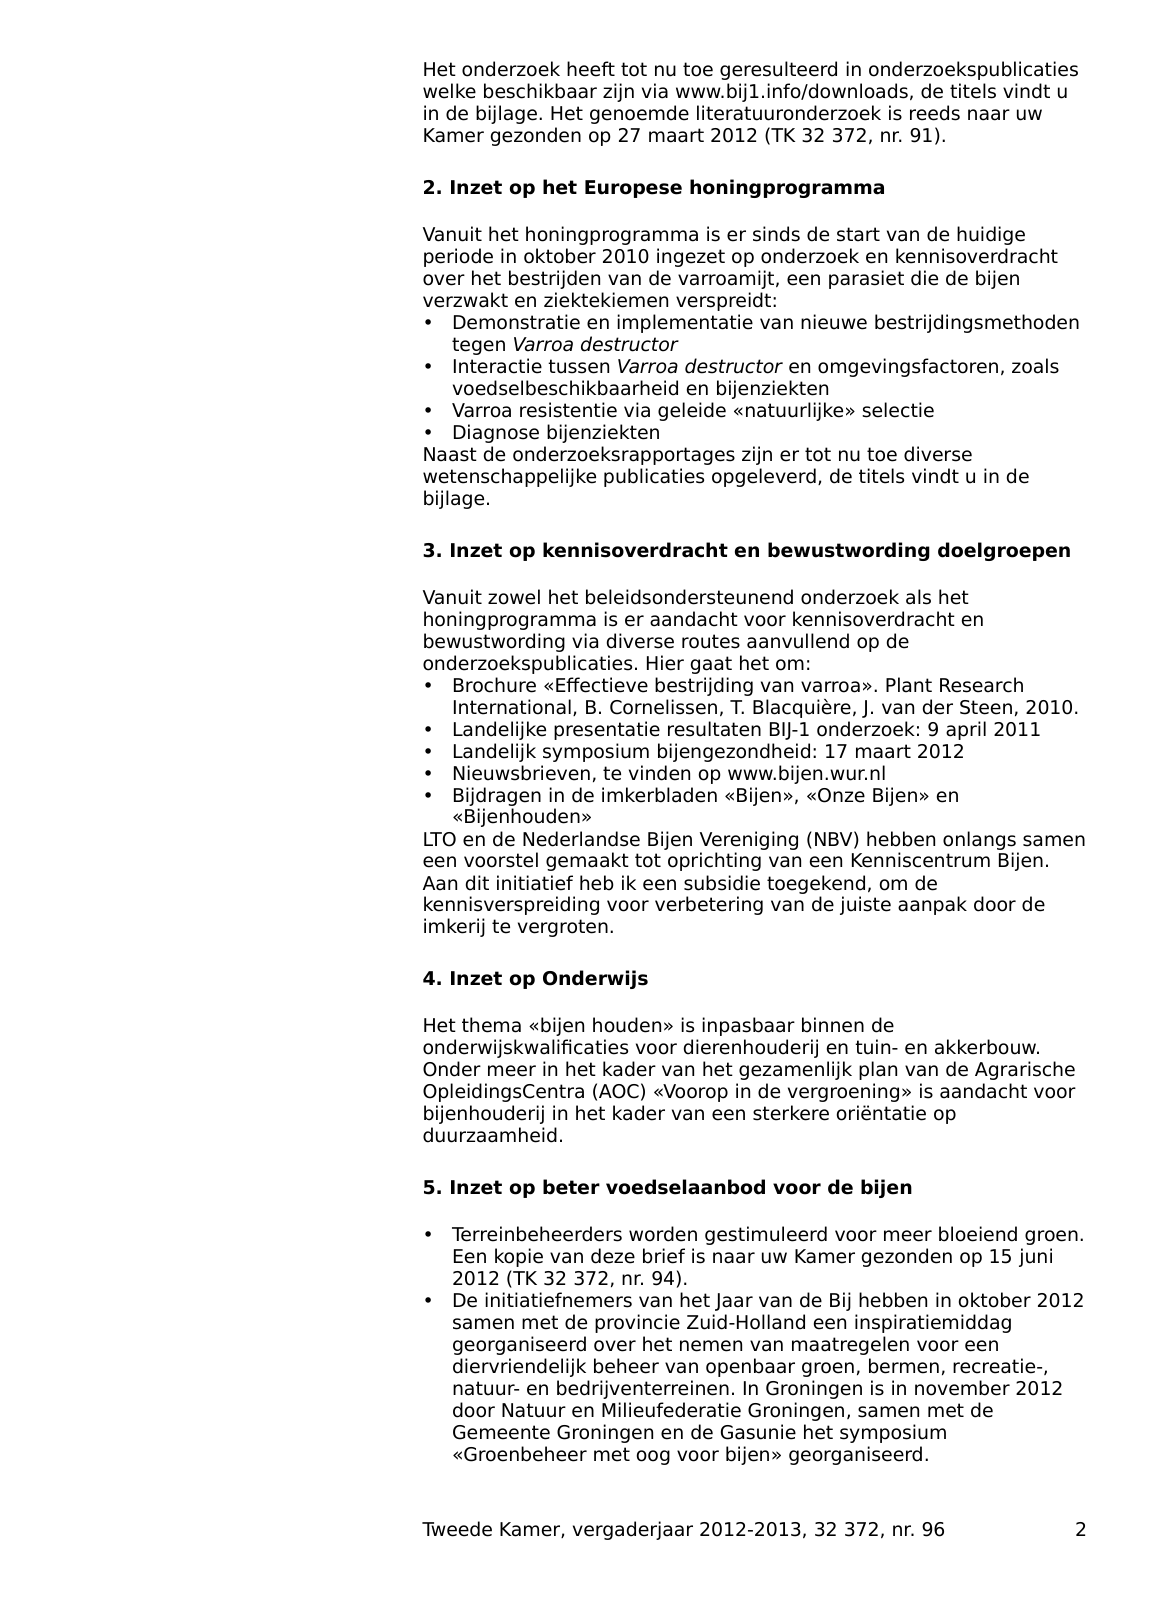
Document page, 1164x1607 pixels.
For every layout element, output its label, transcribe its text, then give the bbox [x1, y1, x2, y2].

subtitle 3. Inzet op kennisoverdracht en bewustwording doelgroepen [422, 540, 1087, 562]
text • Brochure «Effectieve bestrijding van varroa». Plant Research International, B. Cornelissen, T. Blacquière, J. van der Steen, 2010. [422, 674, 1087, 718]
text Vanuit zowel het beleidsondersteunend onderzoek als het honingprogramma is er aandacht voor kennisoverdracht en bewustwording via diverse routes aanvullend op de onderzoekspublicaties. Hier gaat het om: [422, 587, 1087, 674]
text Het thema «bijen houden» is inpasbaar binnen de onderwijskwalificaties voor dierenhouderij en tuin- en akkerbouw. Onder meer in het kader van het gezamenlijk plan van de Agrarische OpleidingsCentra (AOC) «Voorop in de vergroening» is aandacht voor bijenhouderij in het kader van een sterkere oriëntatie op duurzaamheid. [422, 1015, 1087, 1147]
text • Nieuwsbrieven, te vinden op www.bijen.wur.nl [422, 762, 1087, 784]
text • Landelijk symposium bijengezondheid: 17 maart 2012 [422, 741, 1087, 762]
text • Interactie tussen Varroa destructor en omgevingsfactoren, zoals voedselbeschikbaarheid en bijenziekten [422, 356, 1087, 400]
text • Terreinbeheerders worden gestimuleerd voor meer bloeiend groen. Een kopie van deze brief is naar uw Kamer gezonden op 15 juni 2012 (TK 32 372, nr. 94). [422, 1224, 1087, 1290]
text • De initiatiefnemers van het Jaar van de Bij hebben in oktober 2012 samen met de provincie Zuid-Holland een inspiratiemiddag georganiseerd over het nemen van maatregelen voor een diervriendelijk beheer van openbaar groen, bermen, recreatie-, natuur- en bedrijventerreinen. In Groningen is in november 2012 door Natuur en Milieufederatie Groningen, samen met de Gemeente Groningen en de Gasunie het symposium «Groenbeheer met oog voor bijen» georganiseerd. [422, 1290, 1087, 1466]
text Naast de onderzoeksrapportages zijn er tot nu toe diverse wetenschappelijke publicaties opgeleverd, de titels vindt u in de bijlage. [422, 444, 1087, 510]
text Het onderzoek heeft tot nu toe geresulteerd in onderzoekspublicaties welke beschikbaar zijn via www.bij1.info/downloads, de titels vindt u in de bijlage. Het genoemde literatuuronderzoek is reeds naar uw Kamer gezonden op 27 maart 2012 (TK 32 372, nr. 91). [422, 59, 1087, 147]
subtitle 4. Inzet op Onderwijs [422, 968, 1087, 990]
subtitle 2. Inzet op het Europese honingprogramma [422, 177, 1087, 199]
text Vanuit het honingprogramma is er sinds de start van de huidige periode in oktober 2010 ingezet op onderzoek en kennisoverdracht over het bestrijden van de varroamijt, een parasiet die de bijen verzwakt en ziektekiemen verspreidt: [422, 224, 1087, 312]
text • Diagnose bijenziekten [422, 422, 1087, 444]
subtitle 5. Inzet op beter voedselaanbod voor de bijen [422, 1177, 1087, 1199]
text • Varroa resistentie via geleide «natuurlijke» selectie [422, 400, 1087, 422]
text • Demonstratie en implementatie van nieuwe bestrijdingsmethoden tegen Varroa destructor [422, 312, 1087, 356]
text • Bijdragen in de imkerbladen «Bijen», «Onze Bijen» en «Bijenhouden» [422, 784, 1087, 828]
text • Landelijke presentatie resultaten BIJ-1 onderzoek: 9 april 2011 [422, 718, 1087, 741]
text LTO en de Nederlandse Bijen Vereniging (NBV) hebben onlangs samen een voorstel gemaakt tot oprichting van een Kenniscentrum Bijen. Aan dit initiatief heb ik een subsidie toegekend, om de kennisverspreiding voor verbetering van de juiste aanpak door de imkerij te vergroten. [422, 828, 1087, 938]
